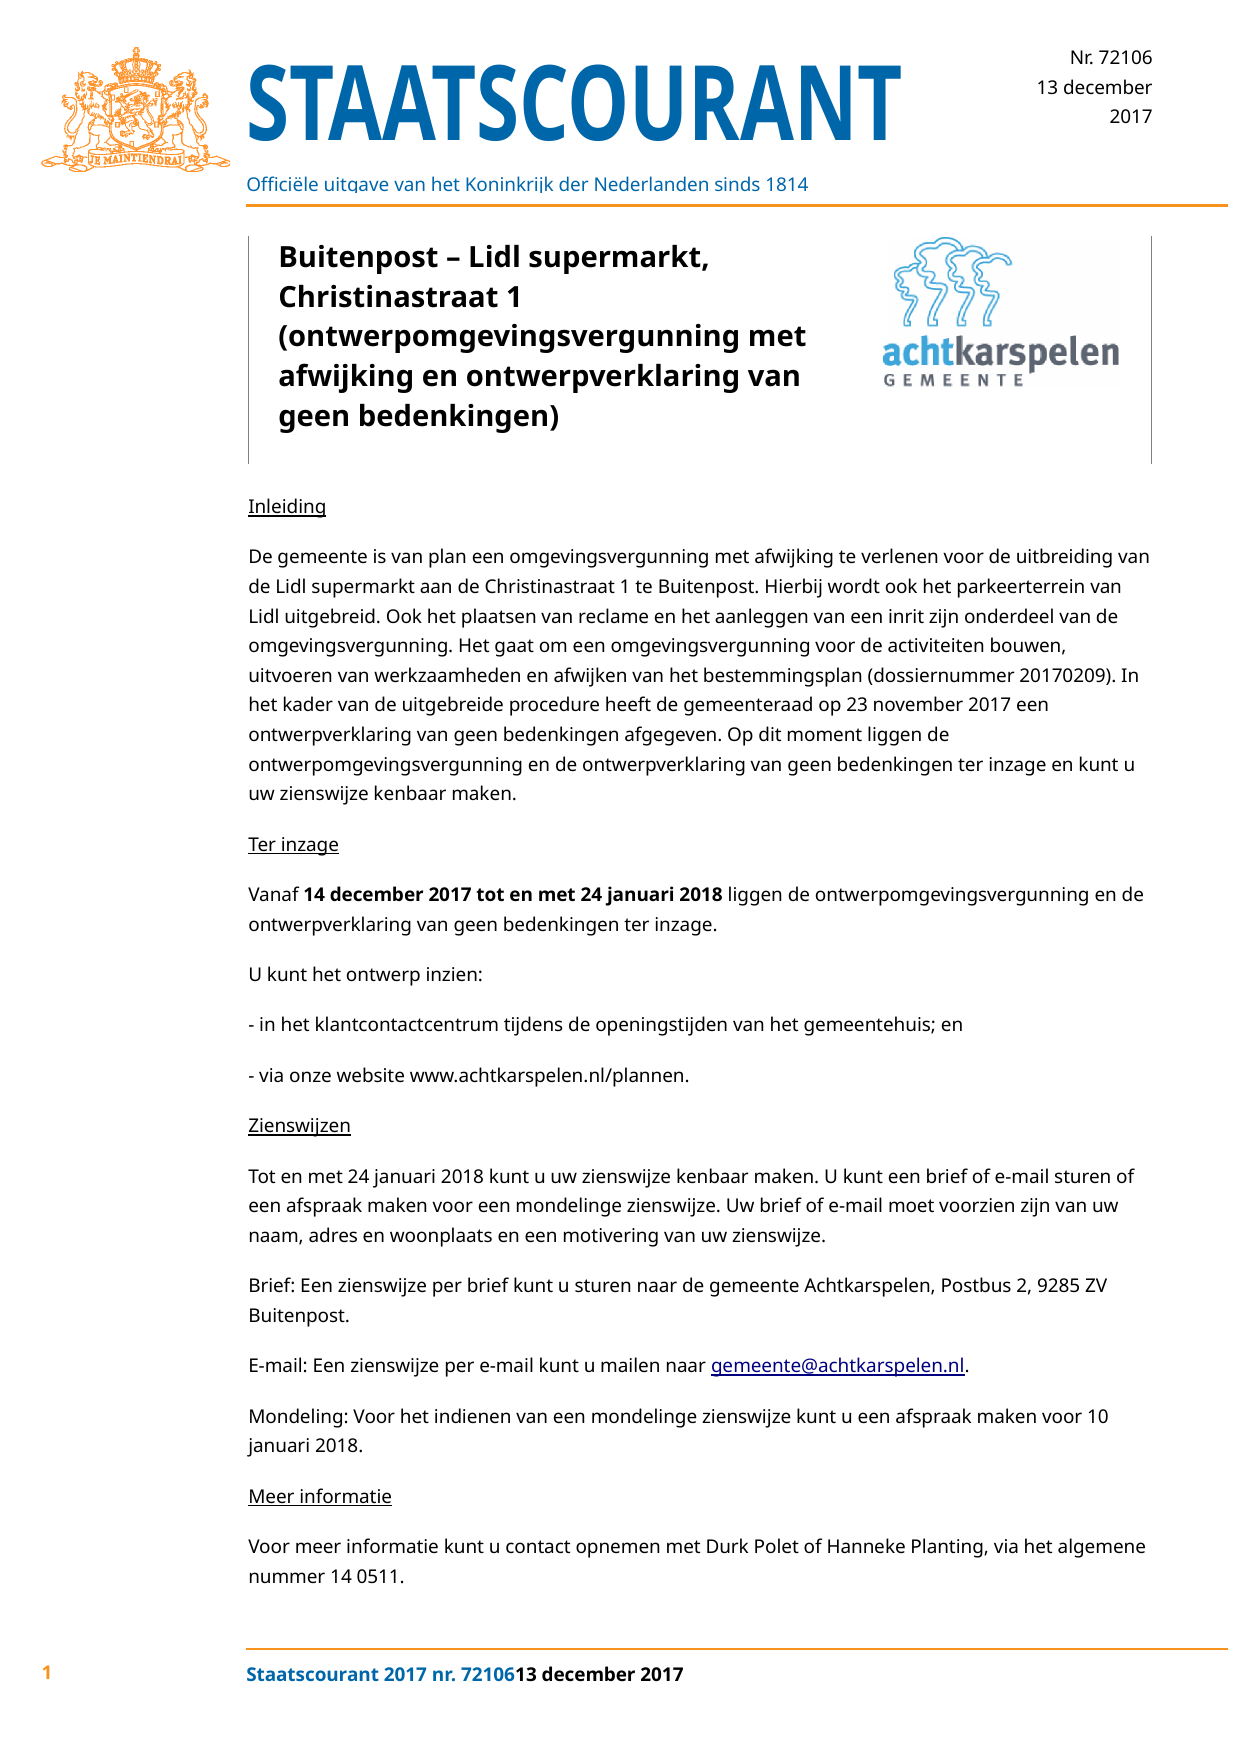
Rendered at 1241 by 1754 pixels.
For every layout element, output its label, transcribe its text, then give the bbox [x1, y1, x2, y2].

text Tot en met 24 januari 2018 kunt u uw ziens­wijze kenbaar maken. U kunt een brief of e-mail sturen of een afspraak maken voor een mondelinge zienswijze. Uw brief of e-mail moet voorzien zijn van uw naam, adres en woonplaats en een motivering van uw zienswijze. [248, 1163, 1152, 1248]
text Zienswijzen [248, 1112, 1152, 1138]
text Brief: Een zienswijze per brief kunt u sturen naar de gemeente Achtkarspelen, Postbus 2, 9285 ZV Buitenpost. [248, 1272, 1152, 1328]
picture [41, 47, 231, 172]
text Voor meer informatie kunt u contact opnemen met Durk Polet of Hanneke Planting, via het algemene nummer 14 0511. [248, 1533, 1152, 1589]
text E-mail: Een zienswijze per e-mail kunt u mailen naar gemeente@achtkarspelen.nl. [248, 1352, 1152, 1378]
text Inleiding [248, 493, 1152, 519]
text Ter inzage [248, 831, 1152, 857]
picture [882, 236, 1119, 387]
text - via onze website www.achtkarspelen.nl/plannen. [248, 1062, 1152, 1088]
table_header [850, 236, 1151, 464]
text Mondeling: Voor het indienen van een mondelinge zienswijze kunt u een afspraak maken voor 10 januari 2018. [248, 1403, 1152, 1458]
text De gemeente is van plan een omgevingsvergunning met afwijking te verlenen voor de uitbreiding van de Lidl supermarkt aan de Christinastraat 1 te Buitenpost. Hierbij wordt ook het parkeerterrein van Lidl uitgebreid. Ook het plaatsen van reclame en het aanleggen van een inrit zijn onderdeel van de omgevingsvergunning. Het gaat om een omgevingsvergunning voor de activiteiten bouwen, uitvoeren van werkzaamheden en afwijken van het bestemmingsplan (dossiernummer 20170209). In het kader van de uitgebreide procedure heeft de gemeenteraad op 23 november 2017 een ontwerpverklaring van geen bedenkingen afgegeven. Op dit moment liggen de ontwerpomgevingsvergunning en de ontwerpverklaring van geen bedenkingen ter inzage en kunt u uw zienswijze kenbaar maken. [248, 544, 1152, 806]
text Vanaf 14 december 2017 tot en met 24 januari 2018 liggen de ontwerpomgevingsvergunning en de ontwerpverklaring van geen bedenkingen ter inzage. [248, 881, 1152, 937]
text - in het klantcontactcentrum tijdens de openingstijden van het gemeentehuis; en [248, 1012, 1152, 1037]
text U kunt het ontwerp inzien: [248, 961, 1152, 987]
text Meer informatie [248, 1483, 1152, 1509]
table_header Buitenpost – Lidl supermarkt, Christinastraat 1 (ontwerpomgevingsvergunning met afwijking en ontwerpverklaring van geen bedenkingen) [249, 236, 850, 464]
